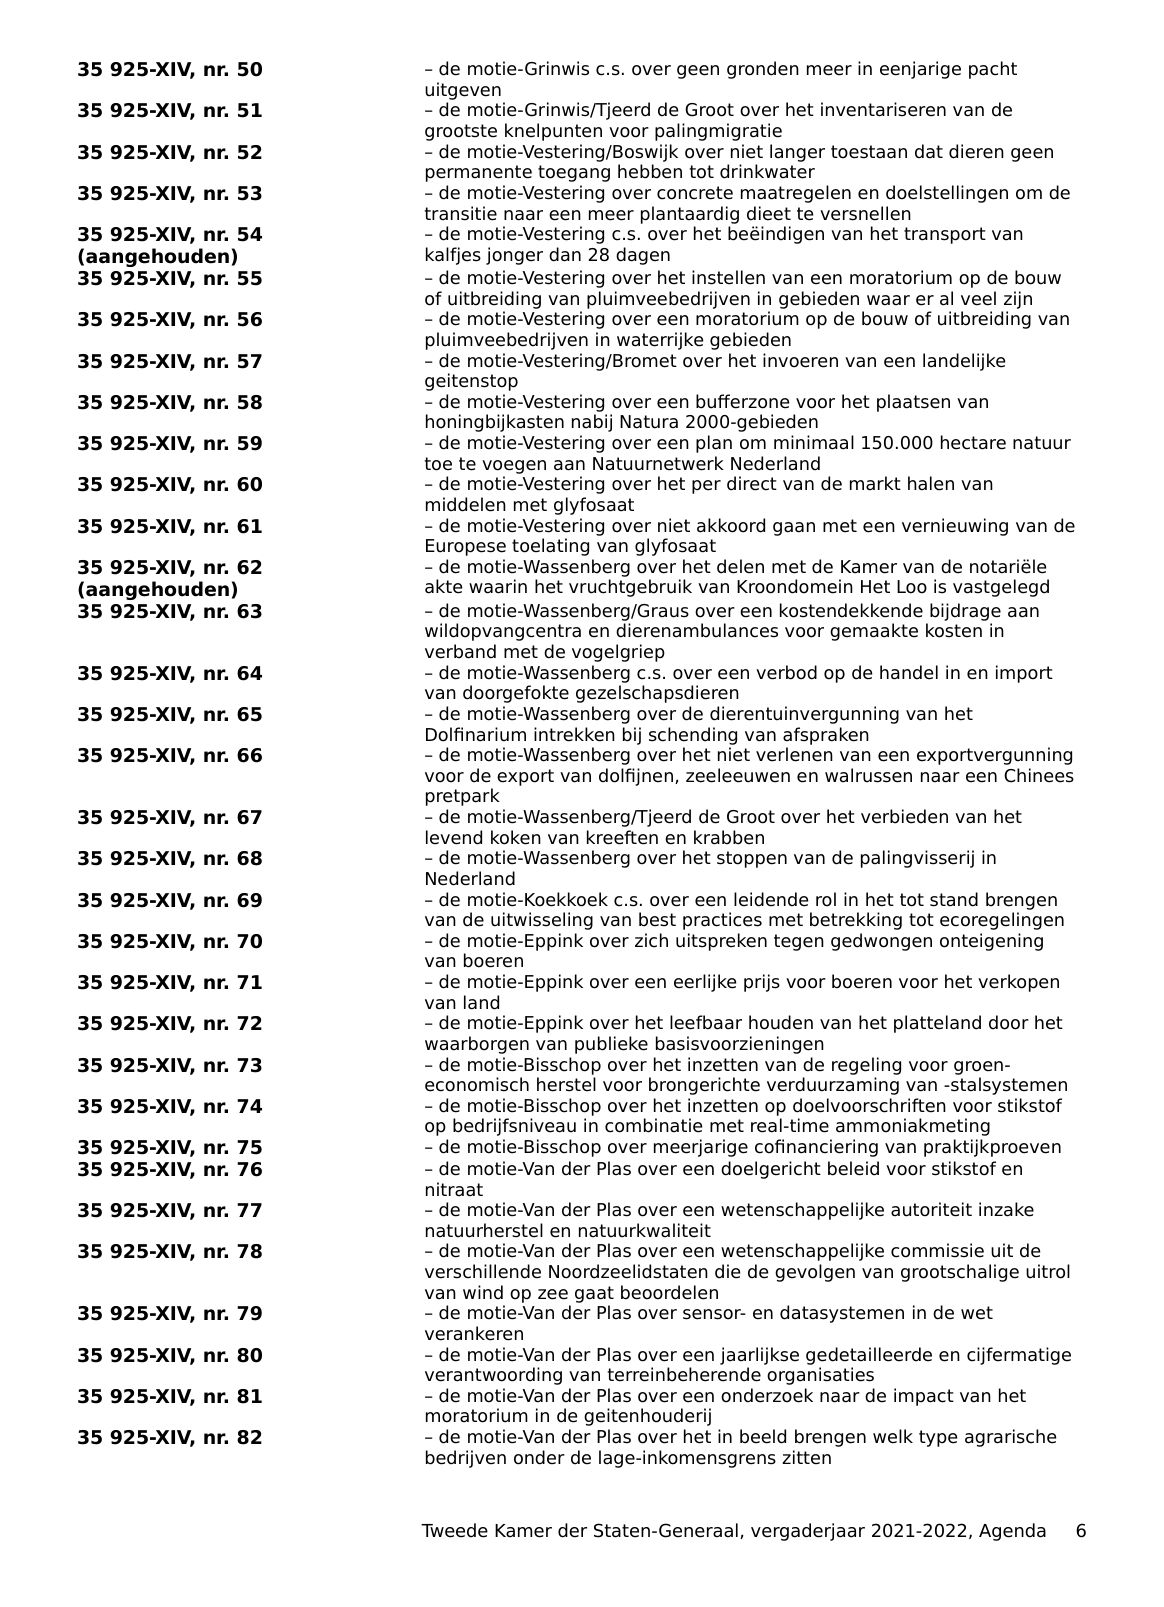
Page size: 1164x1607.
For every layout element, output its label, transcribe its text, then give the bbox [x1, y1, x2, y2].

table_cell – de motie-Eppink over een eerlijke prijs voor boeren voor het verkopen van land [418, 972, 1087, 1013]
table_cell – de motie-Vestering/Boswijk over niet langer toestaan dat dieren geen permanente toegang hebben tot drinkwater [418, 142, 1087, 183]
table_cell [401, 1386, 418, 1427]
table_cell 35 925-XIV, nr. 59 [77, 433, 401, 474]
table_cell – de motie-Bisschop over het inzetten van de regeling voor groen-economisch herstel voor brongerichte verduurzaming van -stalsystemen [418, 1055, 1087, 1096]
table_cell 35 925-XIV, nr. 76 [77, 1159, 401, 1200]
table_cell – de motie-Vestering over niet akkoord gaan met een vernieuwing van de Europese toelating van glyfosaat [418, 516, 1087, 557]
table_cell 35 925-XIV, nr. 65 [77, 704, 401, 745]
table_cell 35 925-XIV, nr. 54 (aangehouden) [77, 224, 401, 268]
table_cell 35 925-XIV, nr. 69 [77, 890, 401, 931]
table_cell 35 925-XIV, nr. 53 [77, 183, 401, 224]
table_cell – de motie-Bisschop over het inzetten op doelvoorschriften voor stikstof op bedrijfsniveau in combinatie met real-time ammoniakmeting [418, 1096, 1087, 1137]
table_cell – de motie-Vestering over het instellen van een moratorium op de bouw of uitbreiding van pluimveebedrijven in gebieden waar er al veel zijn [418, 268, 1087, 309]
table_cell [401, 1096, 418, 1137]
table_cell [401, 1137, 418, 1159]
table_cell 35 925-XIV, nr. 66 [77, 745, 401, 807]
table_cell – de motie-Van der Plas over een wetenschappelijke commissie uit de verschillende Noordzeelidstaten die de gevolgen van grootschalige uitrol van wind op zee gaat beoordelen [418, 1241, 1087, 1303]
table_cell 35 925-XIV, nr. 79 [77, 1303, 401, 1344]
table_cell 35 925-XIV, nr. 73 [77, 1055, 401, 1096]
table_cell – de motie-Van der Plas over een onderzoek naar de impact van het moratorium in de geitenhouderij [418, 1386, 1087, 1427]
table_cell 35 925-XIV, nr. 75 [77, 1137, 401, 1159]
table_cell – de motie-Van der Plas over het in beeld brengen welk type agrarische bedrijven onder de lage-inkomensgrens zitten [418, 1427, 1087, 1468]
table_cell – de motie-Wassenberg over het niet verlenen van een exportvergunning voor de export van dolfijnen, zeeleeuwen en walrussen naar een Chinees pretpark [418, 745, 1087, 807]
table_cell 35 925-XIV, nr. 67 [77, 807, 401, 848]
table_cell [401, 516, 418, 557]
table_cell [401, 309, 418, 351]
table_cell [401, 1200, 418, 1241]
table_cell – de motie-Vestering over een plan om minimaal 150.000 hectare natuur toe te voegen aan Natuurnetwerk Nederland [418, 433, 1087, 474]
table_cell 35 925-XIV, nr. 77 [77, 1200, 401, 1241]
table_cell – de motie-Vestering over concrete maatregelen en doelstellingen om de transitie naar een meer plantaardig dieet te versnellen [418, 183, 1087, 224]
table_cell [401, 1241, 418, 1303]
table_cell 35 925-XIV, nr. 58 [77, 392, 401, 433]
table_cell – de motie-Van der Plas over een doelgericht beleid voor stikstof en nitraat [418, 1159, 1087, 1200]
table_cell 35 925-XIV, nr. 61 [77, 516, 401, 557]
table_cell – de motie-Wassenberg over de dierentuinvergunning van het Dolfinarium intrekken bij schending van afspraken [418, 704, 1087, 745]
table_cell – de motie-Grinwis c.s. over geen gronden meer in eenjarige pacht uitgeven [418, 59, 1087, 100]
table_cell 35 925-XIV, nr. 74 [77, 1096, 401, 1137]
table_cell [401, 433, 418, 474]
table_cell [401, 704, 418, 745]
table_cell – de motie-Grinwis/Tjeerd de Groot over het inventariseren van de grootste knelpunten voor palingmigratie [418, 100, 1087, 142]
table_cell [401, 474, 418, 516]
table_cell [401, 601, 418, 663]
table_cell [401, 1159, 418, 1200]
table_cell – de motie-Wassenberg c.s. over een verbod op de handel in en import van doorgefokte gezelschapsdieren [418, 663, 1087, 704]
table_cell 35 925-XIV, nr. 60 [77, 474, 401, 516]
table_cell [401, 663, 418, 704]
table_cell [401, 1013, 418, 1054]
table_cell – de motie-Van der Plas over een jaarlijkse gedetailleerde en cijfermatige verantwoording van terreinbeherende organisaties [418, 1345, 1087, 1386]
table_cell – de motie-Van der Plas over sensor- en datasystemen in de wet verankeren [418, 1303, 1087, 1344]
table_cell [401, 351, 418, 392]
table_cell – de motie-Eppink over het leefbaar houden van het platteland door het waarborgen van publieke basisvoorzieningen [418, 1013, 1087, 1054]
table_cell 35 925-XIV, nr. 64 [77, 663, 401, 704]
table_cell 35 925-XIV, nr. 55 [77, 268, 401, 309]
table_cell [401, 100, 418, 142]
table_cell [401, 1427, 418, 1468]
table_cell 35 925-XIV, nr. 82 [77, 1427, 401, 1468]
table_cell [401, 59, 418, 100]
table_cell – de motie-Van der Plas over een wetenschappelijke autoriteit inzake natuurherstel en natuurkwaliteit [418, 1200, 1087, 1241]
table_cell 35 925-XIV, nr. 71 [77, 972, 401, 1013]
table_cell – de motie-Vestering over het per direct van de markt halen van middelen met glyfosaat [418, 474, 1087, 516]
table_cell 35 925-XIV, nr. 70 [77, 931, 401, 972]
table_cell 35 925-XIV, nr. 51 [77, 100, 401, 142]
table_cell – de motie-Bisschop over meerjarige cofinanciering van praktijkproeven [418, 1137, 1087, 1159]
table_cell – de motie-Wassenberg over het delen met de Kamer van de notariële akte waarin het vruchtgebruik van Kroondomein Het Loo is vastgelegd [418, 557, 1087, 601]
table_cell 35 925-XIV, nr. 81 [77, 1386, 401, 1427]
table_cell [401, 1055, 418, 1096]
table_cell [401, 1303, 418, 1344]
table_cell – de motie-Wassenberg/Graus over een kostendekkende bijdrage aan wildopvangcentra en dierenambulances voor gemaakte kosten in verband met de vogelgriep [418, 601, 1087, 663]
table_cell [401, 392, 418, 433]
table_cell – de motie-Vestering c.s. over het beëindigen van het transport van kalfjes jonger dan 28 dagen [418, 224, 1087, 268]
table_cell 35 925-XIV, nr. 63 [77, 601, 401, 663]
table_cell [401, 890, 418, 931]
table_cell [401, 807, 418, 848]
table_cell – de motie-Koekkoek c.s. over een leidende rol in het tot stand brengen van de uitwisseling van best practices met betrekking tot ecoregelingen [418, 890, 1087, 931]
table_cell 35 925-XIV, nr. 57 [77, 351, 401, 392]
table_cell – de motie-Vestering/Bromet over het invoeren van een landelijke geitenstop [418, 351, 1087, 392]
table_cell 35 925-XIV, nr. 72 [77, 1013, 401, 1054]
table_cell [401, 1345, 418, 1386]
table_cell 35 925-XIV, nr. 80 [77, 1345, 401, 1386]
table_cell – de motie-Eppink over zich uitspreken tegen gedwongen onteigening van boeren [418, 931, 1087, 972]
table_cell [401, 268, 418, 309]
table_cell 35 925-XIV, nr. 56 [77, 309, 401, 351]
table_cell [401, 745, 418, 807]
table_cell 35 925-XIV, nr. 68 [77, 848, 401, 889]
table_cell – de motie-Vestering over een moratorium op de bouw of uitbreiding van pluimveebedrijven in waterrijke gebieden [418, 309, 1087, 351]
table_cell [401, 931, 418, 972]
table_cell – de motie-Wassenberg over het stoppen van de palingvisserij in Nederland [418, 848, 1087, 889]
table_cell 35 925-XIV, nr. 50 [77, 59, 401, 100]
table_cell [401, 557, 418, 601]
table_cell [401, 972, 418, 1013]
table_cell – de motie-Vestering over een bufferzone voor het plaatsen van honingbijkasten nabij Natura 2000-gebieden [418, 392, 1087, 433]
table_cell [401, 224, 418, 268]
table_cell 35 925-XIV, nr. 52 [77, 142, 401, 183]
table_cell [401, 183, 418, 224]
table_cell [401, 142, 418, 183]
table_cell 35 925-XIV, nr. 78 [77, 1241, 401, 1303]
table_cell – de motie-Wassenberg/Tjeerd de Groot over het verbieden van het levend koken van kreeften en krabben [418, 807, 1087, 848]
table_cell 35 925-XIV, nr. 62 (aangehouden) [77, 557, 401, 601]
table_cell [401, 848, 418, 889]
